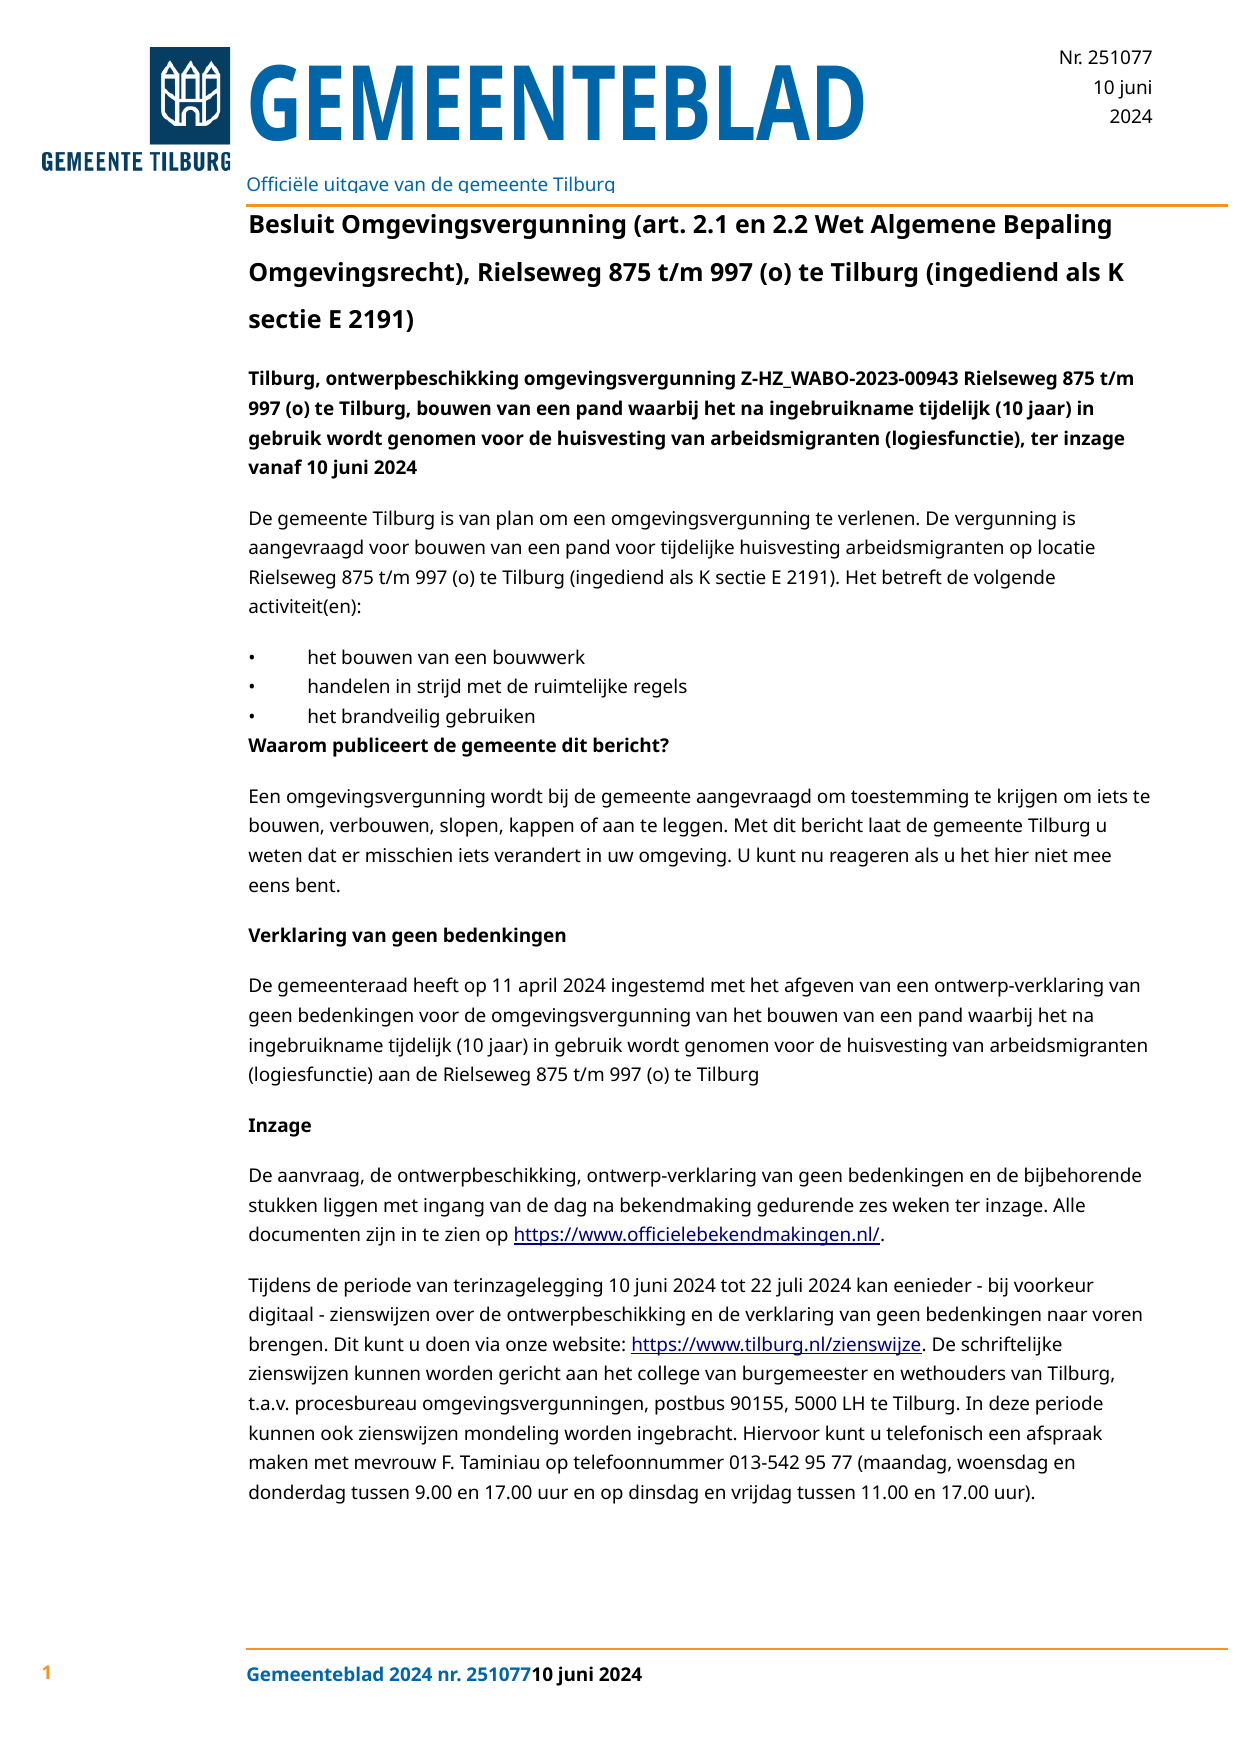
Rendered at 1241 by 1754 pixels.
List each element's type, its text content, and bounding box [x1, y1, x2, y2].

list het bouwen van een bouwwerk [248, 644, 1152, 669]
text Verklaring van geen bedenkingen [248, 922, 1152, 948]
text Tijdens de periode van terinzagelegging 10 juni 2024 tot 22 juli 2024 kan eenieder - bij voorkeur digitaal - zienswijzen over de ontwerpbeschikking en de verklaring van geen bedenkingen naar voren brengen. Dit kunt u doen via onze website: https://www.tilburg.nl/zienswijze. De schriftelijke zienswijzen kunnen worden gericht aan het college van burgemeester en wethouders van Tilburg, t.a.v. procesbureau omgevingsvergunningen, postbus 90155, 5000 LH te Tilburg. In deze periode kunnen ook zienswijzen mondeling worden ingebracht. Hiervoor kunt u telefonisch een afspraak maken met mevrouw F. Taminiau op telefoonnummer 013-542 95 77 (maandag, woensdag en donderdag tussen 9.00 en 17.00 uur en op dinsdag en vrijdag tussen 11.00 en 17.00 uur). [248, 1272, 1152, 1504]
text De gemeenteraad heeft op 11 april 2024 ingestemd met het afgeven van een ontwerp-verklaring van geen bedenkingen voor de omgevingsvergunning van het bouwen van een pand waarbij het na ingebruikname tijdelijk (10 jaar) in gebruik wordt genomen voor de huisvesting van arbeidsmigranten (logiesfunctie) aan de Rielseweg 875 t/m 997 (o) te Tilburg [248, 973, 1152, 1087]
text Inzage [248, 1112, 1152, 1137]
text Een omgevingsvergunning wordt bij de gemeente aangevraagd om toestemming te krijgen om iets te bouwen, verbouwen, slopen, kappen of aan te leggen. Met dit bericht laat de gemeente Tilburg u weten dat er misschien iets verandert in uw omgeving. U kunt nu reageren als u het hier niet mee eens bent. [248, 783, 1152, 897]
text Besluit Omgevingsvergunning (art. 2.1 en 2.2 Wet Algemene Bepaling Omgevingsrecht), Rielseweg 875 t/m 997 (o) te Tilburg (ingediend als K sectie E 2191) [248, 207, 1152, 336]
list het brandveilig gebruiken [248, 703, 1152, 729]
text Waarom publiceert de gemeente dit bericht? [248, 733, 1152, 758]
picture [41, 47, 231, 172]
list handelen in strijd met de ruimtelijke regels [248, 673, 1152, 699]
text Tilburg, ontwerpbeschikking omgevingsvergunning Z-HZ_WABO-2023-00943 Rielseweg 875 t/m 997 (o) te Tilburg, bouwen van een pand waarbij het na ingebruikname tijdelijk (10 jaar) in gebruik wordt genomen voor de huisvesting van arbeidsmigranten (logiesfunctie), ter inzage vanaf 10 juni 2024 [248, 366, 1152, 480]
text De aanvraag, de ontwerpbeschikking, ontwerp-verklaring van geen bedenkingen en de bijbehorende stukken liggen met ingang van de dag na bekendmaking gedurende zes weken ter inzage. Alle documenten zijn in te zien op https://www.officielebekendmakingen.nl/. [248, 1162, 1152, 1247]
text De gemeente Tilburg is van plan om een omgevingsvergunning te verlenen. De vergunning is aangevraagd voor bouwen van een pand voor tijdelijke huisvesting arbeidsmigranten op locatie Rielseweg 875 t/m 997 (o) te Tilburg (ingediend als K sectie E 2191). Het betreft de volgende activiteit(en): [248, 505, 1152, 619]
